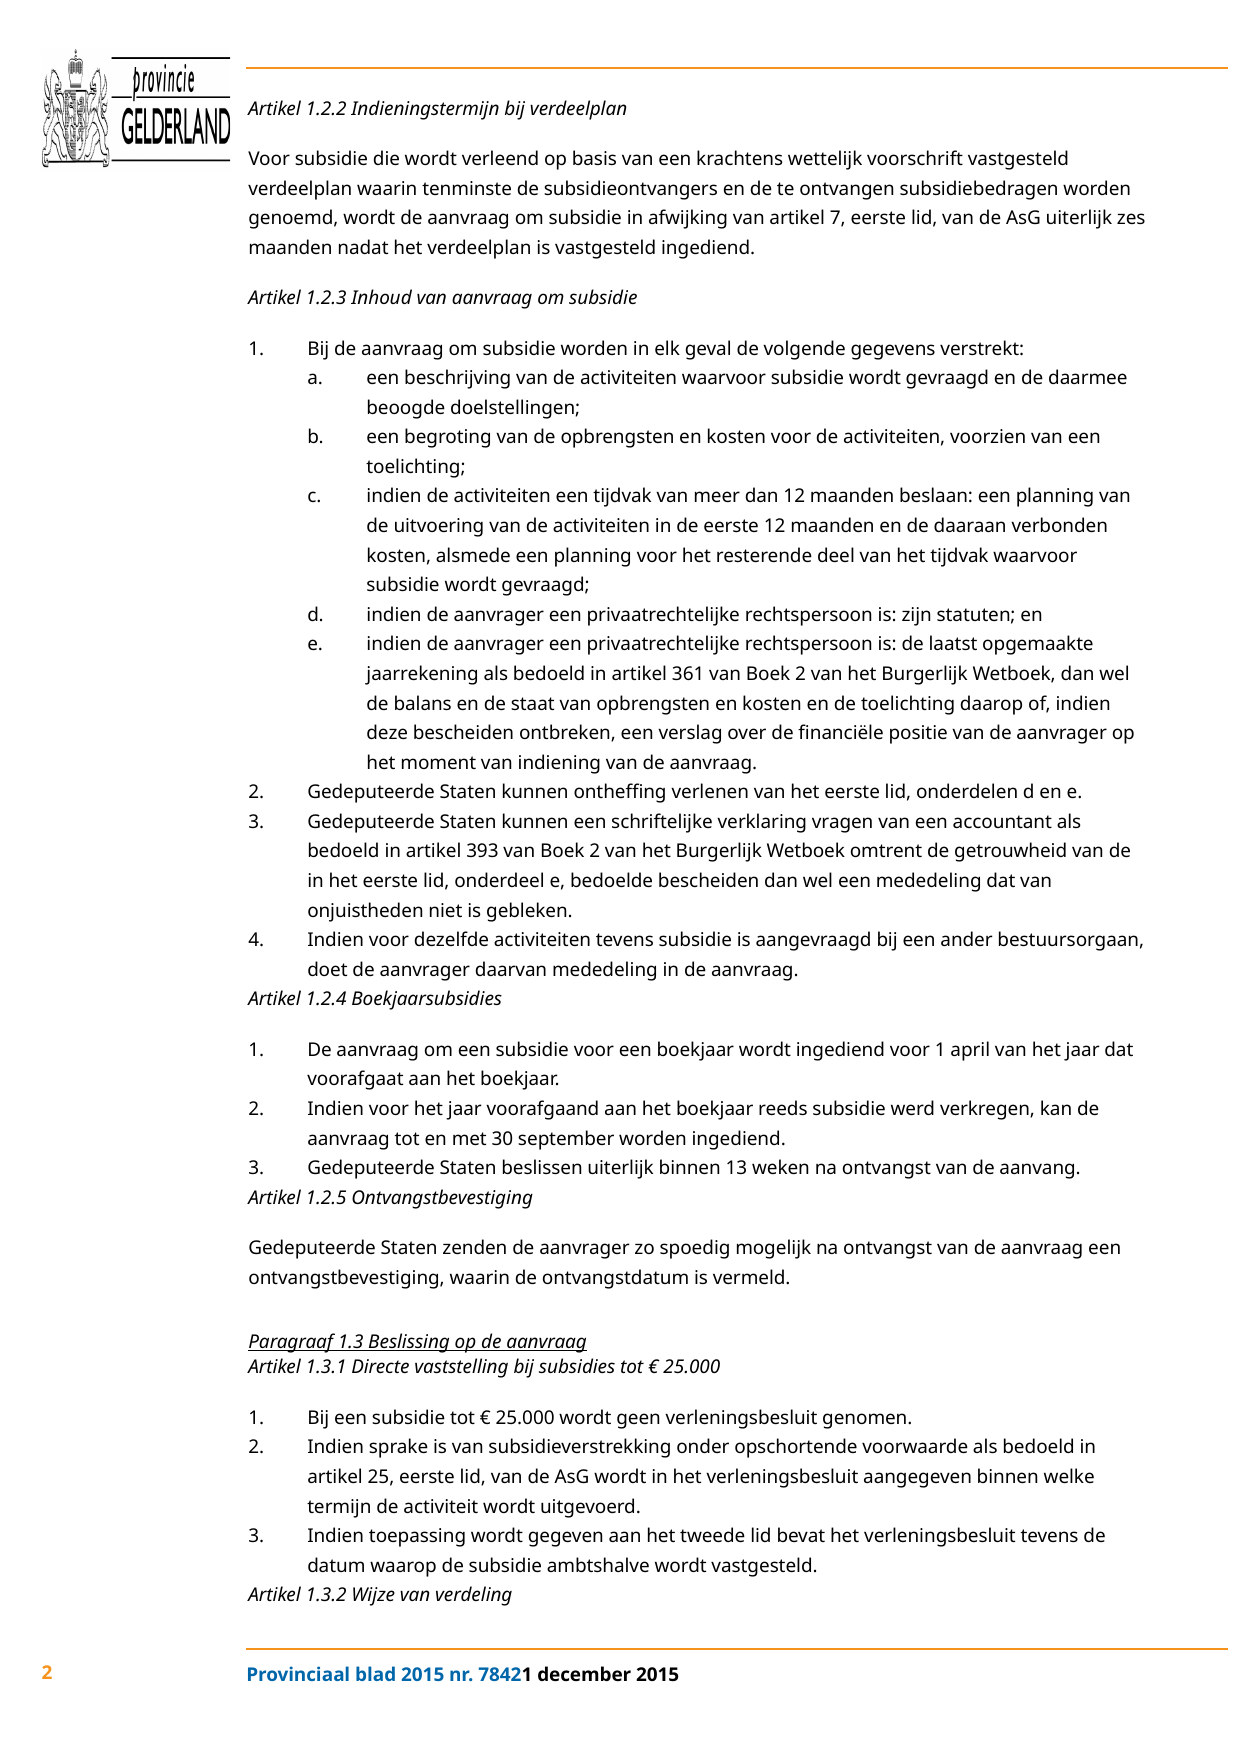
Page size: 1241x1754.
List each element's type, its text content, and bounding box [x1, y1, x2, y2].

list een beschrijving van de activiteiten waarvoor subsidie wordt gevraagd en de daarmee beoogde doelstellingen; [307, 364, 1152, 420]
list Bij de aanvraag om subsidie worden in elk geval de volgende gegevens verstrekt: [248, 335, 1152, 361]
list Bij een subsidie tot € 25.000 wordt geen verleningsbesluit genomen. [248, 1404, 1152, 1430]
list Indien voor het jaar voorafgaand aan het boekjaar reeds subsidie werd verkregen, kan de aanvraag tot en met 30 september worden ingediend. [248, 1095, 1152, 1151]
text Artikel 1.3.2 Wijze van verdeling [248, 1582, 1152, 1607]
text Artikel 1.3.1 Directe vaststelling bij subsidies tot € 25.000 [248, 1354, 1152, 1379]
text Voor subsidie die wordt verleend op basis van een krachtens wettelijk voorschrift vastgesteld verdeelplan waarin tenminste de subsidieontvangers en de te ontvangen subsidiebedragen worden genoemd, wordt de aanvraag om subsidie in afwijking van artikel 7, eerste lid, van de AsG uiterlijk zes maanden nadat het verdeelplan is vastgesteld ingediend. [248, 145, 1152, 260]
list Gedeputeerde Staten kunnen een schriftelijke verklaring vragen van een accountant als bedoeld in artikel 393 van Boek 2 van het Burgerlijk Wetboek omtrent de getrouwheid van de in het eerste lid, onderdeel e, bedoelde bescheiden dan wel een mededeling dat van onjuistheden niet is gebleken. [248, 808, 1152, 923]
text Artikel 1.2.4 Boekjaarsubsidies [248, 986, 1152, 1011]
text Paragraaf 1.3 Beslissing op de aanvraag [248, 1328, 1152, 1354]
list Indien toepassing wordt gegeven aan het tweede lid bevat het verleningsbesluit tevens de datum waarop de subsidie ambtshalve wordt vastgesteld. [248, 1522, 1152, 1578]
text Gedeputeerde Staten zenden de aanvrager zo spoedig mogelijk na ontvangst van de aanvraag een ontvangstbevestiging, waarin de ontvangstdatum is vermeld. [248, 1234, 1152, 1290]
list De aanvraag om een subsidie voor een boekjaar wordt ingediend voor 1 april van het jaar dat voorafgaat aan het boekjaar. [248, 1036, 1152, 1091]
list indien de aanvrager een privaatrechtelijke rechtspersoon is: zijn statuten; en [307, 601, 1152, 627]
text Artikel 1.2.3 Inhoud van aanvraag om subsidie [248, 284, 1152, 310]
text Artikel 1.2.5 Ontvangstbevestiging [248, 1184, 1152, 1210]
list Indien voor dezelfde activiteiten tevens subsidie is aangevraagd bij een ander bestuursorgaan, doet de aanvrager daarvan mededeling in de aanvraag. [248, 926, 1152, 982]
list indien de aanvrager een privaatrechtelijke rechtspersoon is: de laatst opgemaakte jaarrekening als bedoeld in artikel 361 van Boek 2 van het Burgerlijk Wetboek, dan wel de balans en de staat van opbrengsten en kosten en de toelichting daarop of, indien deze bescheiden ontbreken, een verslag over de financiële positie van de aanvrager op het moment van indiening van de aanvraag. [307, 631, 1152, 775]
list Gedeputeerde Staten kunnen ontheffing verlenen van het eerste lid, onderdelen d en e. [248, 778, 1152, 804]
list Indien sprake is van subsidieverstrekking onder opschortende voorwaarde als bedoeld in artikel 25, eerste lid, van de AsG wordt in het verleningsbesluit aangegeven binnen welke termijn de activiteit wordt uitgevoerd. [248, 1434, 1152, 1518]
list indien de activiteiten een tijdvak van meer dan 12 maanden beslaan: een planning van de uitvoering van de activiteiten in de eerste 12 maanden en de daaraan verbonden kosten, alsmede een planning voor het resterende deel van het tijdvak waarvoor subsidie wordt gevraagd; [307, 483, 1152, 597]
text Artikel 1.2.2 Indieningstermijn bij verdeelplan [248, 95, 1152, 121]
list een begroting van de opbrengsten en kosten voor de activiteiten, voorzien van een toelichting; [307, 423, 1152, 479]
list Gedeputeerde Staten beslissen uiterlijk binnen 13 weken na ontvangst van de aanvang. [248, 1154, 1152, 1180]
picture [41, 47, 231, 172]
